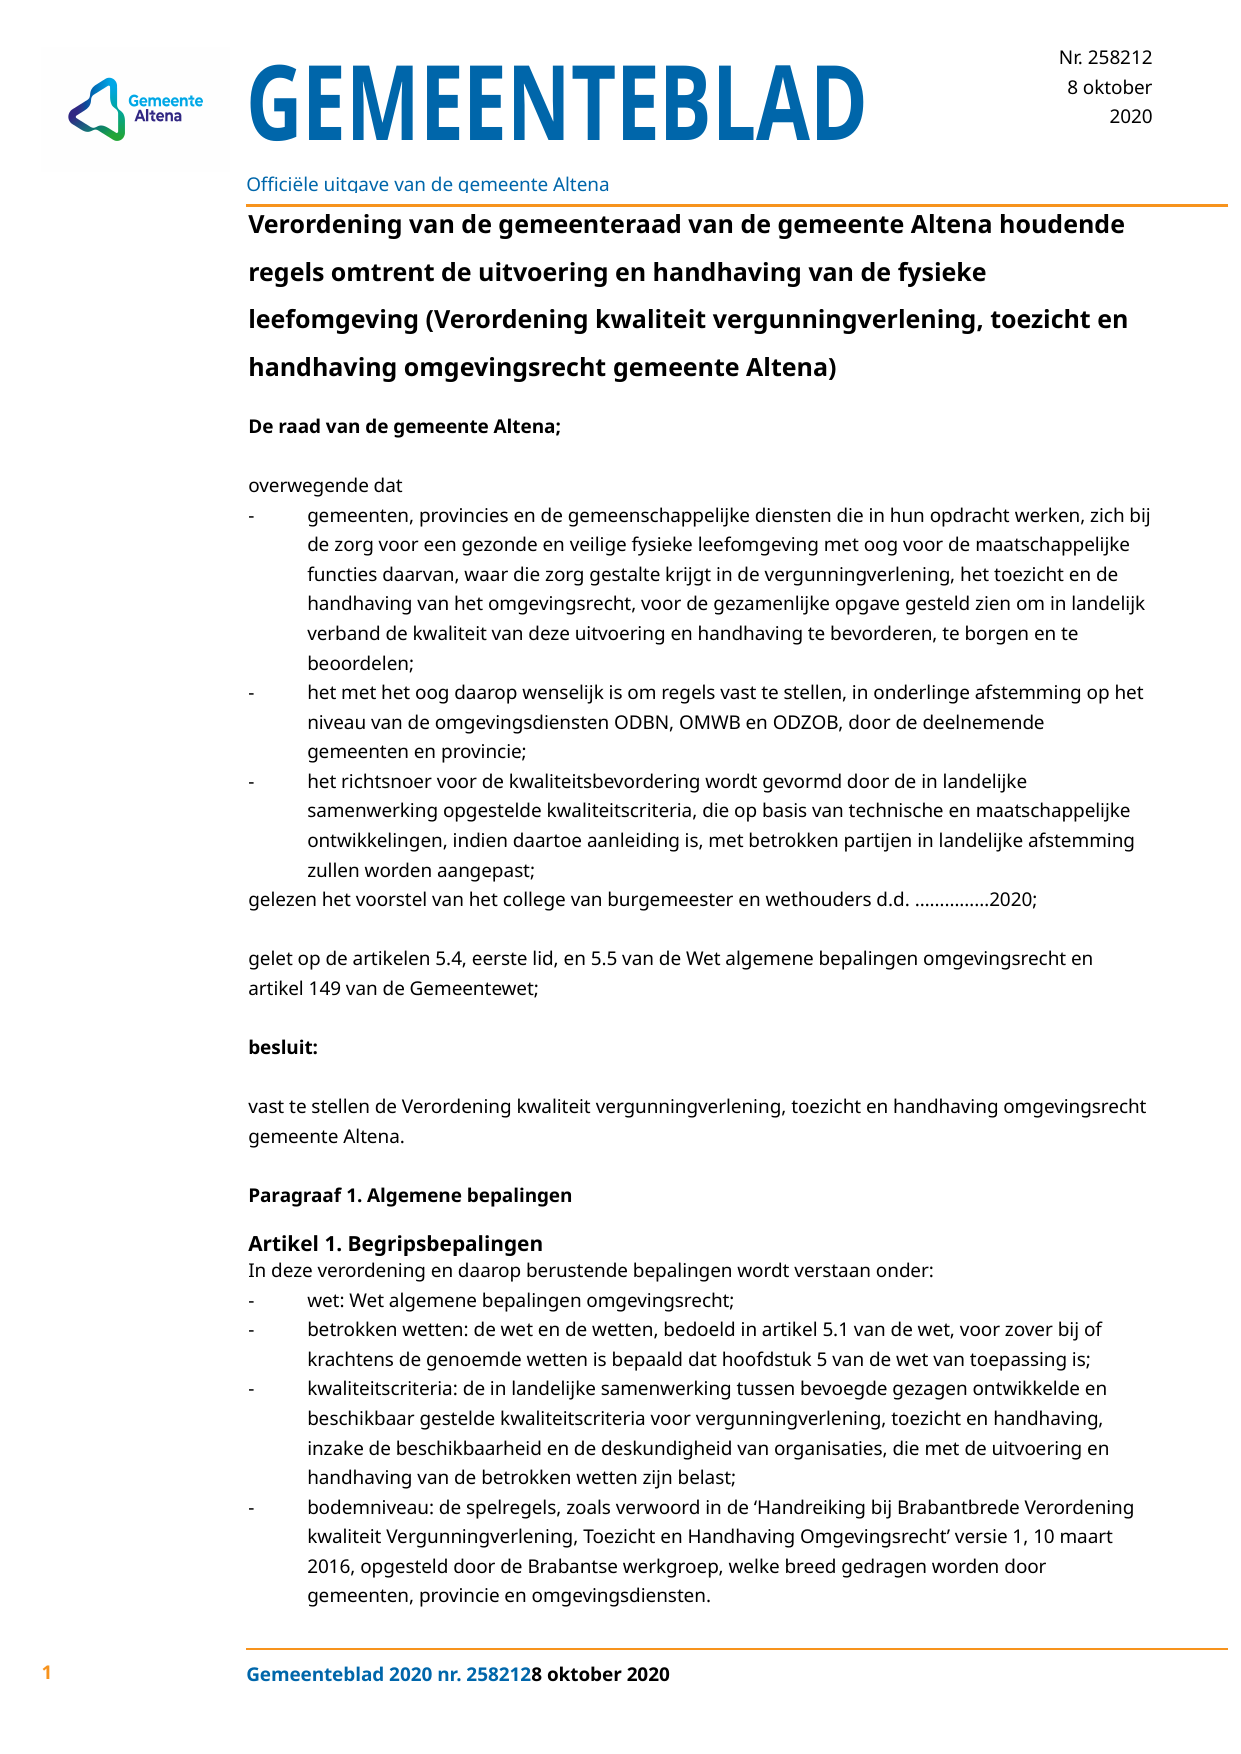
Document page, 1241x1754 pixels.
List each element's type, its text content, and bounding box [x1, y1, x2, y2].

text Verordening van de gemeenteraad van de gemeente Altena houdende regels omtrent de uitvoering en handhaving van de fysieke leefomgeving (Verordening kwaliteit vergunningverlening, toezicht en handhaving omgevingsrecht gemeente Altena) [248, 207, 1152, 384]
list het met het oog daarop wenselijk is om regels vast te stellen, in onderlinge afstemming op het niveau van de omgevingsdiensten ODBN, OMWB en ODZOB, door de deelnemende gemeenten en provincie; [248, 679, 1152, 764]
text gelezen het voorstel van het college van burgemeester en wethouders d.d. ……………2020; [248, 886, 1152, 912]
text vast te stellen de Verordening kwaliteit vergunningverlening, toezicht en handhaving omgevingsrecht gemeente Altena. [248, 1093, 1152, 1149]
picture [41, 47, 231, 172]
list het richtsnoer voor de kwaliteitsbevordering wordt gevormd door de in landelijke samenwerking opgestelde kwaliteitscriteria, die op basis van technische en maatschappelijke ontwikkelingen, indien daartoe aanleiding is, met betrokken partijen in landelijke afstemming zullen worden aangepast; [248, 768, 1152, 883]
list bodemniveau: de spelregels, zoals verwoord in de ‘Handreiking bij Brabantbrede Verordening kwaliteit Vergunningverlening, Toezicht en Handhaving Omgevingsrecht’ versie 1, 10 maart 2016, opgesteld door de Brabantse werkgroep, welke breed gedragen worden door gemeenten, provincie en omgevingsdiensten. [248, 1494, 1152, 1608]
text overwegende dat [248, 472, 1152, 498]
list wet: Wet algemene bepalingen omgevingsrecht; [248, 1287, 1152, 1313]
list betrokken wetten: de wet en de wetten, bedoeld in artikel 5.1 van de wet, voor zover bij of krachtens de genoemde wetten is bepaald dat hoofdstuk 5 van de wet van toepassing is; [248, 1316, 1152, 1372]
text Paragraaf 1. Algemene bepalingen [248, 1182, 1152, 1208]
text De raad van de gemeente Altena; [248, 413, 1152, 439]
list gemeenten, provincies en de gemeenschappelijke diensten die in hun opdracht werken, zich bij de zorg voor een gezonde en veilige fysieke leefomgeving met oog voor de maatschappelijke functies daarvan, waar die zorg gestalte krijgt in de vergunningverlening, het toezicht en de handhaving van het omgevingsrecht, voor de gezamenlijke opgave gesteld zien om in landelijk verband de kwaliteit van deze uitvoering en handhaving te bevorderen, te borgen en te beoordelen; [248, 502, 1152, 676]
text gelet op de artikelen 5.4, eerste lid, en 5.5 van de Wet algemene bepalingen omgevingsrecht en artikel 149 van de Gemeentewet; [248, 946, 1152, 1001]
list kwaliteitscriteria: de in landelijke samenwerking tussen bevoegde gezagen ontwikkelde en beschikbaar gestelde kwaliteitscriteria voor vergunningverlening, toezicht en handhaving, inzake de beschikbaarheid en de deskundigheid van organisaties, die met de uitvoering en handhaving van de betrokken wetten zijn belast; [248, 1376, 1152, 1490]
text Artikel 1. Begripsbepalingen [248, 1229, 1152, 1257]
text In deze verordening en daarop berustende bepalingen wordt verstaan onder: [248, 1257, 1152, 1283]
text besluit: [248, 1034, 1152, 1060]
